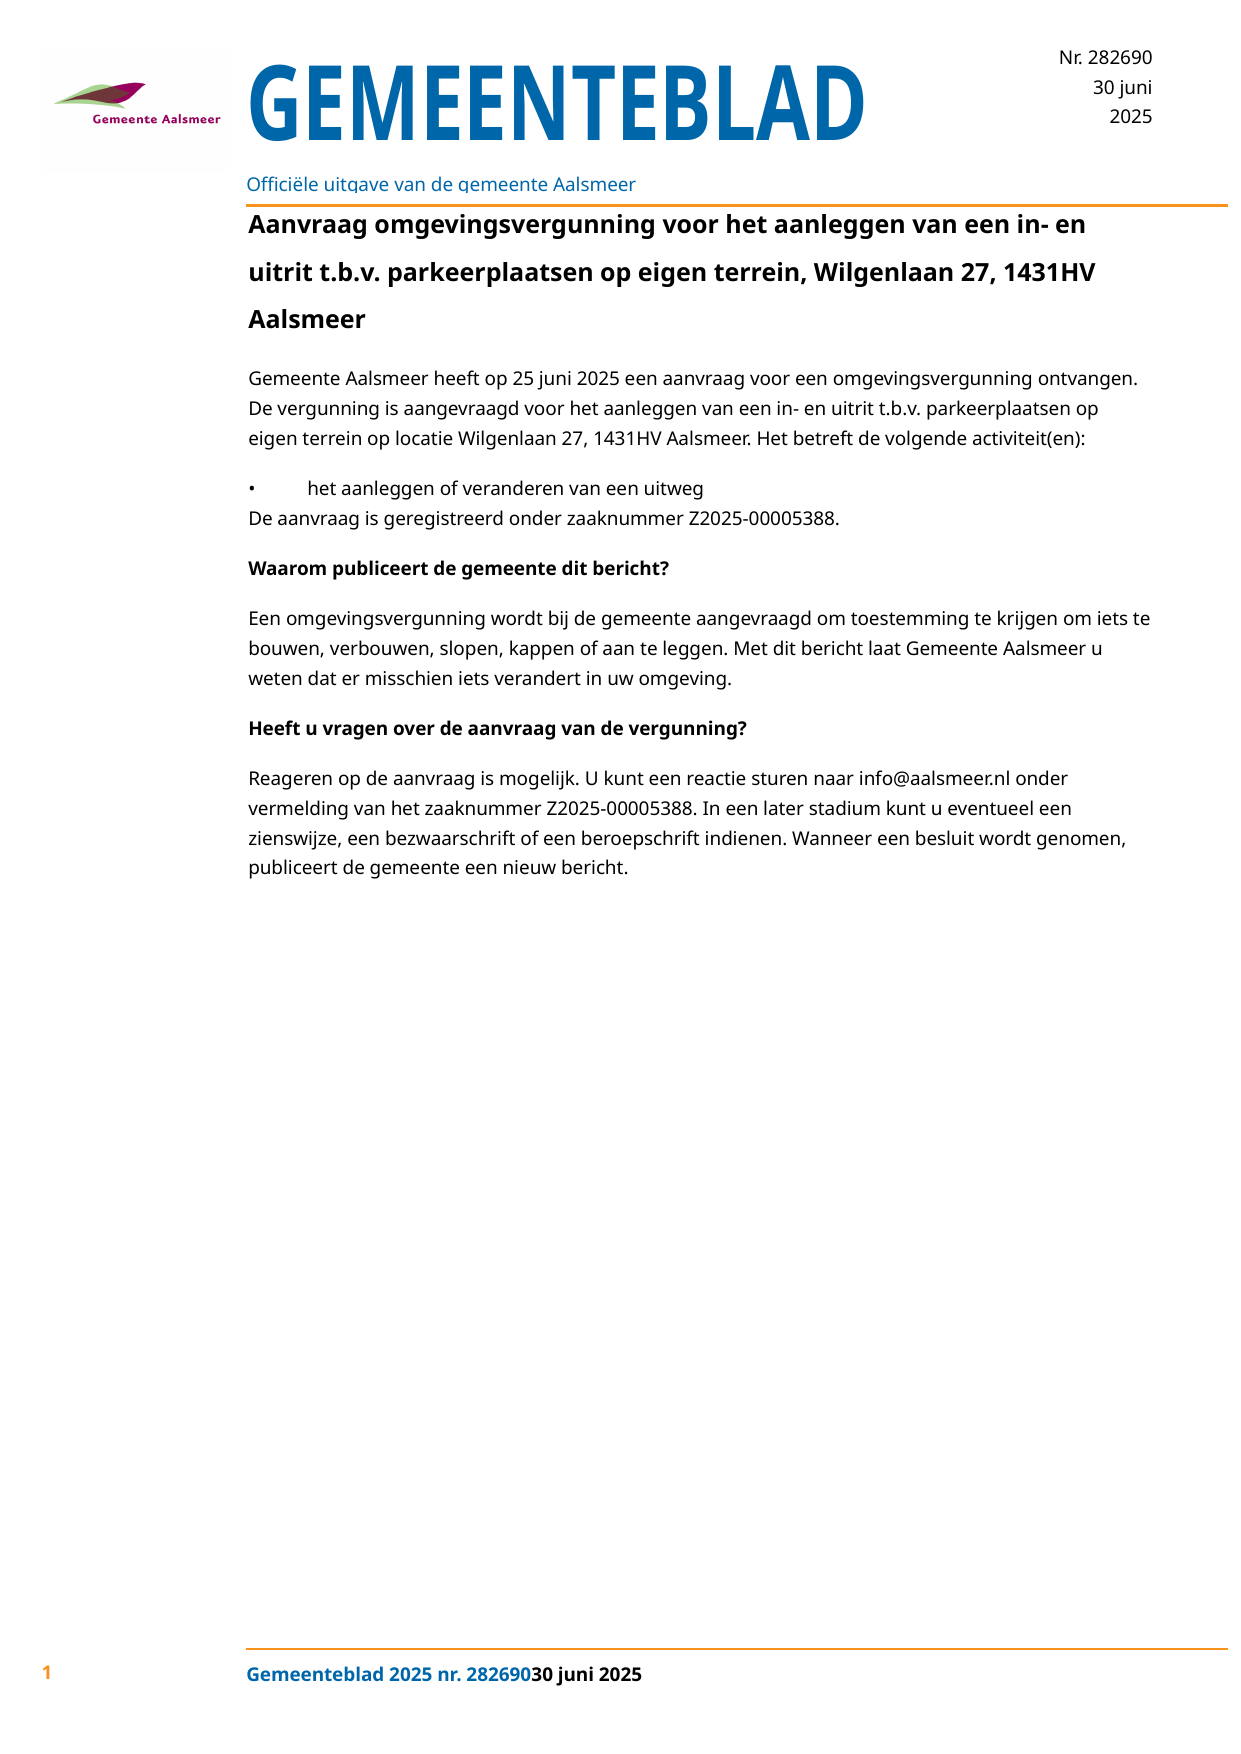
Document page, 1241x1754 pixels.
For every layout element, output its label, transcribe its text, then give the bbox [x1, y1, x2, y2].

text Reageren op de aanvraag is mogelijk. U kunt een reactie sturen naar info@aalsmeer.nl onder vermelding van het zaaknummer Z2025-00005388. In een later stadium kunt u eventueel een zienswijze, een bezwaarschrift of een beroepschrift indienen. Wanneer een besluit wordt genomen, publiceert de gemeente een nieuw bericht. [248, 766, 1152, 880]
text De aanvraag is geregistreerd onder zaaknummer Z2025-00005388. [248, 505, 1152, 530]
text Gemeente Aalsmeer heeft op 25 juni 2025 een aanvraag voor een omgevingsvergunning ontvangen. De vergunning is aangevraagd voor het aanleggen van een in- en uitrit t.b.v. parkeerplaatsen op eigen terrein op locatie Wilgenlaan 27, 1431HV Aalsmeer. Het betreft de volgende activiteit(en): [248, 366, 1152, 450]
text Waarom publiceert de gemeente dit bericht? [248, 555, 1152, 581]
picture [41, 47, 231, 172]
list het aanleggen of veranderen van een uitweg [248, 475, 1152, 501]
text Aanvraag omgevingsvergunning voor het aanleggen van een in- en uitrit t.b.v. parkeerplaatsen op eigen terrein, Wilgenlaan 27, 1431HV Aalsmeer [248, 207, 1152, 336]
text Een omgevingsvergunning wordt bij de gemeente aangevraagd om toestemming te krijgen om iets te bouwen, verbouwen, slopen, kappen of aan te leggen. Met dit bericht laat Gemeente Aalsmeer u weten dat er misschien iets verandert in uw omgeving. [248, 606, 1152, 690]
text Heeft u vragen over de aanvraag van de vergunning? [248, 715, 1152, 741]
